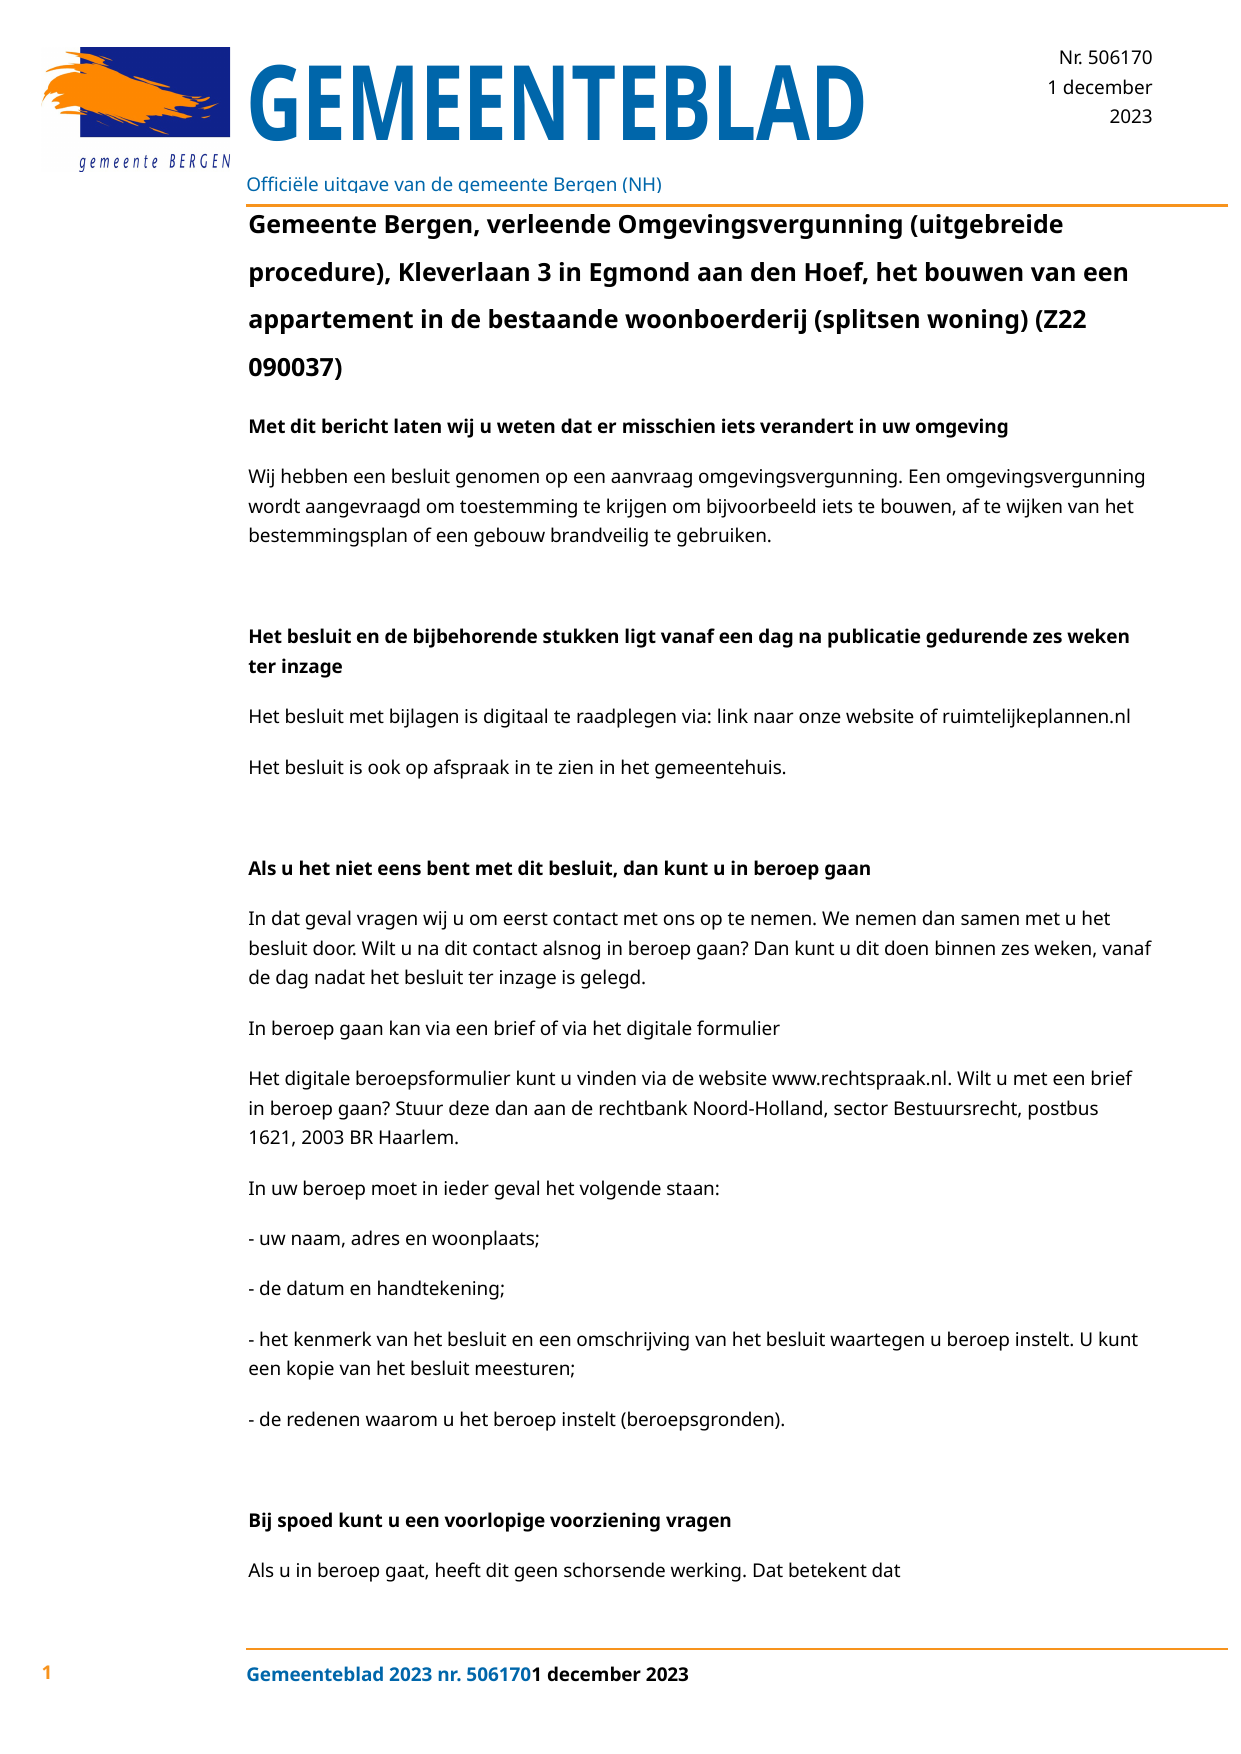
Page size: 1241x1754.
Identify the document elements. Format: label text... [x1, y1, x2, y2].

picture [41, 47, 231, 172]
text - de redenen waarom u het beroep instelt (beroepsgronden). [248, 1406, 1152, 1432]
text Als u in beroep gaat, heeft dit geen schorsende werking. Dat betekent dat [248, 1557, 1152, 1583]
text In uw beroep moet in ieder geval het volgende staan: [248, 1175, 1152, 1201]
text Het besluit met bijlagen is digitaal te raadplegen via: link naar onze website of ruimtelijkeplannen.nl [248, 703, 1152, 729]
text Het besluit is ook op afspraak in te zien in het gemeentehuis. [248, 754, 1152, 780]
text In beroep gaan kan via een brief of via het digitale formulier [248, 1015, 1152, 1041]
text Met dit bericht laten wij u weten dat er misschien iets verandert in uw omgeving [248, 413, 1152, 439]
text Het besluit en de bijbehorende stukken ligt vanaf een dag na publicatie gedurende zes weken ter inzage [248, 623, 1152, 679]
text Wij hebben een besluit genomen op een aanvraag omgevingsvergunning. Een omgevingsvergunning wordt aangevraagd om toestemming te krijgen om bijvoorbeeld iets te bouwen, af te wijken van het bestemmingsplan of een gebouw brandveilig te gebruiken. [248, 463, 1152, 548]
text - uw naam, adres en woonplaats; [248, 1225, 1152, 1251]
text Gemeente Bergen, verleende Omgevingsvergunning (uitgebreide procedure), Kleverlaan 3 in Egmond aan den Hoef, het bouwen van een appartement in de bestaande woonboerderij (splitsen woning) (Z22 090037) [248, 207, 1152, 384]
text Als u het niet eens bent met dit besluit, dan kunt u in beroep gaan [248, 855, 1152, 881]
text In dat geval vragen wij u om eerst contact met ons op te nemen. We nemen dan samen met u het besluit door. Wilt u na dit contact alsnog in beroep gaan? Dan kunt u dit doen binnen zes weken, vanaf de dag nadat het besluit ter inzage is gelegd. [248, 905, 1152, 990]
text Het digitale beroepsformulier kunt u vinden via de website www.rechtspraak.nl. Wilt u met een brief in beroep gaan? Stuur deze dan aan de rechtbank Noord-Holland, sector Bestuursrecht, postbus 1621, 2003 BR Haarlem. [248, 1065, 1152, 1150]
text Bij spoed kunt u een voorlopige voorziening vragen [248, 1507, 1152, 1533]
text - het kenmerk van het besluit en een omschrijving van het besluit waartegen u beroep instelt. U kunt een kopie van het besluit meesturen; [248, 1326, 1152, 1381]
text - de datum en handtekening; [248, 1276, 1152, 1301]
